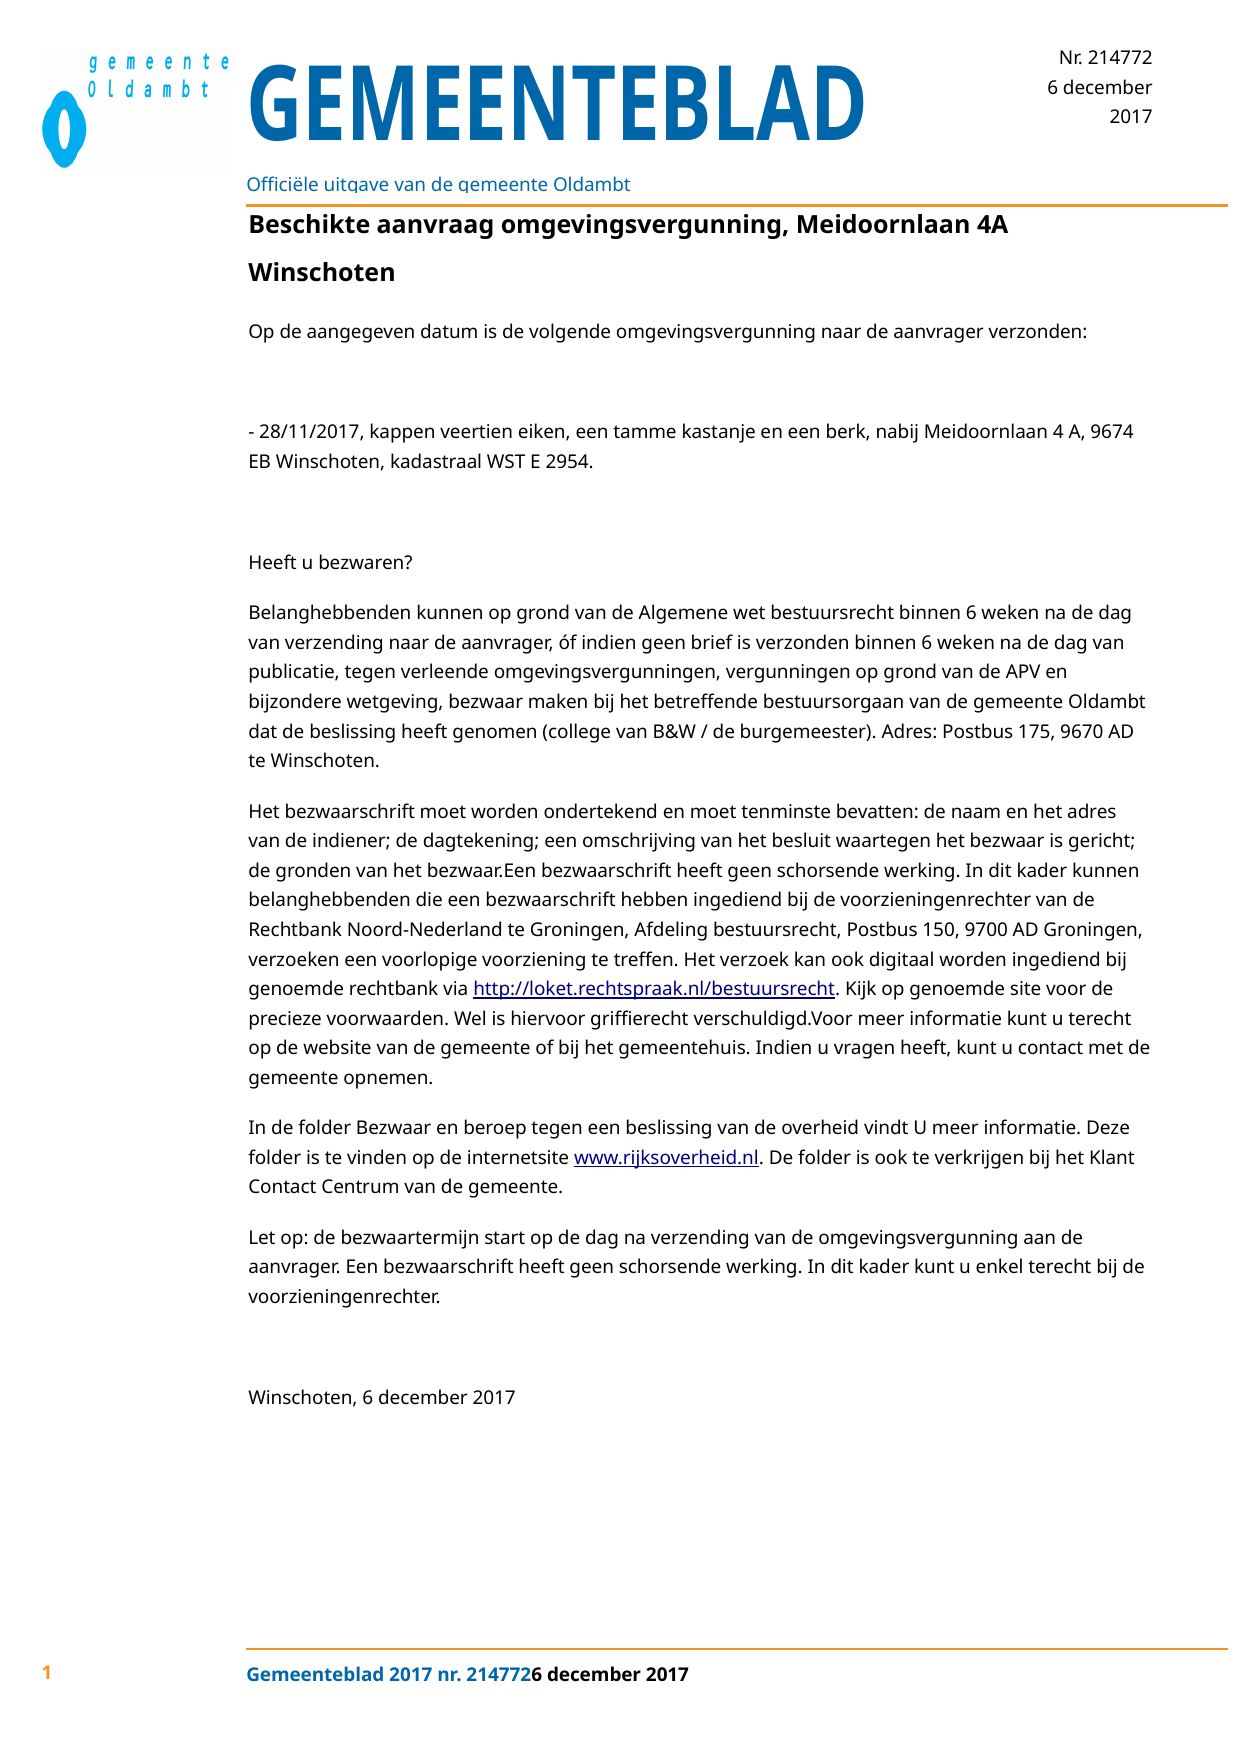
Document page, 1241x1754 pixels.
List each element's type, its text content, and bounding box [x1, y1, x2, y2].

text Het bezwaarschrift moet worden ondertekend en moet tenminste bevatten: de naam en het adres van de indiener; de dagtekening; een omschrijving van het besluit waartegen het bezwaar is gericht; de gronden van het bezwaar.Een bezwaarschrift heeft geen schorsende werking. In dit kader kunnen belanghebbenden die een bezwaarschrift hebben ingediend bij de voorzieningenrechter van de Rechtbank Noord-Nederland te Groningen, Afdeling bestuursrecht, Postbus 150, 9700 AD Groningen, verzoeken een voorlopige voorziening te treffen. Het verzoek kan ook digitaal worden ingediend bij genoemde rechtbank via http://loket.rechtspraak.nl/bestuursrecht. Kijk op genoemde site voor de precieze voorwaarden. Wel is hiervoor griffierecht verschuldigd.Voor meer informatie kunt u terecht op de website van de gemeente of bij het gemeentehuis. Indien u vragen heeft, kunt u contact met de gemeente opnemen. [248, 798, 1152, 1090]
text - 28/11/2017, kappen veertien eiken, een tamme kastanje en een berk, nabij Meidoornlaan 4 A, 9674 EB Winschoten, kadastraal WST E 2954. [248, 419, 1152, 474]
text Belanghebbenden kunnen op grond van de Algemene wet bestuursrecht binnen 6 weken na de dag van verzending naar de aanvrager, óf indien geen brief is verzonden binnen 6 weken na de dag van publicatie, tegen verleende omgevingsvergunningen, vergunningen op grond van de APV en bijzondere wetgeving, bezwaar maken bij het betreffende bestuursorgaan van de gemeente Oldambt dat de beslissing heeft genomen (college van B&W / de burgemeester). Adres: Postbus 175, 9670 AD te Winschoten. [248, 599, 1152, 773]
text Winschoten, 6 december 2017 [248, 1384, 1152, 1410]
text Beschikte aanvraag omgevingsvergunning, Meidoornlaan 4A Winschoten [248, 207, 1152, 288]
text In de folder Bezwaar en beroep tegen een beslissing van de overheid vindt U meer informatie. Deze folder is te vinden op de internetsite www.rijksoverheid.nl. De folder is ook te verkrijgen bij het Klant Contact Centrum van de gemeente. [248, 1114, 1152, 1199]
text Heeft u bezwaren? [248, 549, 1152, 575]
text Let op: de bezwaartermijn start op de dag na verzending van de omgevingsvergunning aan de aanvrager. Een bezwaarschrift heeft geen schorsende werking. In dit kader kunt u enkel terecht bij de voorzieningenrechter. [248, 1224, 1152, 1309]
picture [41, 47, 231, 172]
text Op de aangegeven datum is de volgende omgevingsvergunning naar de aanvrager verzonden: [248, 318, 1152, 344]
